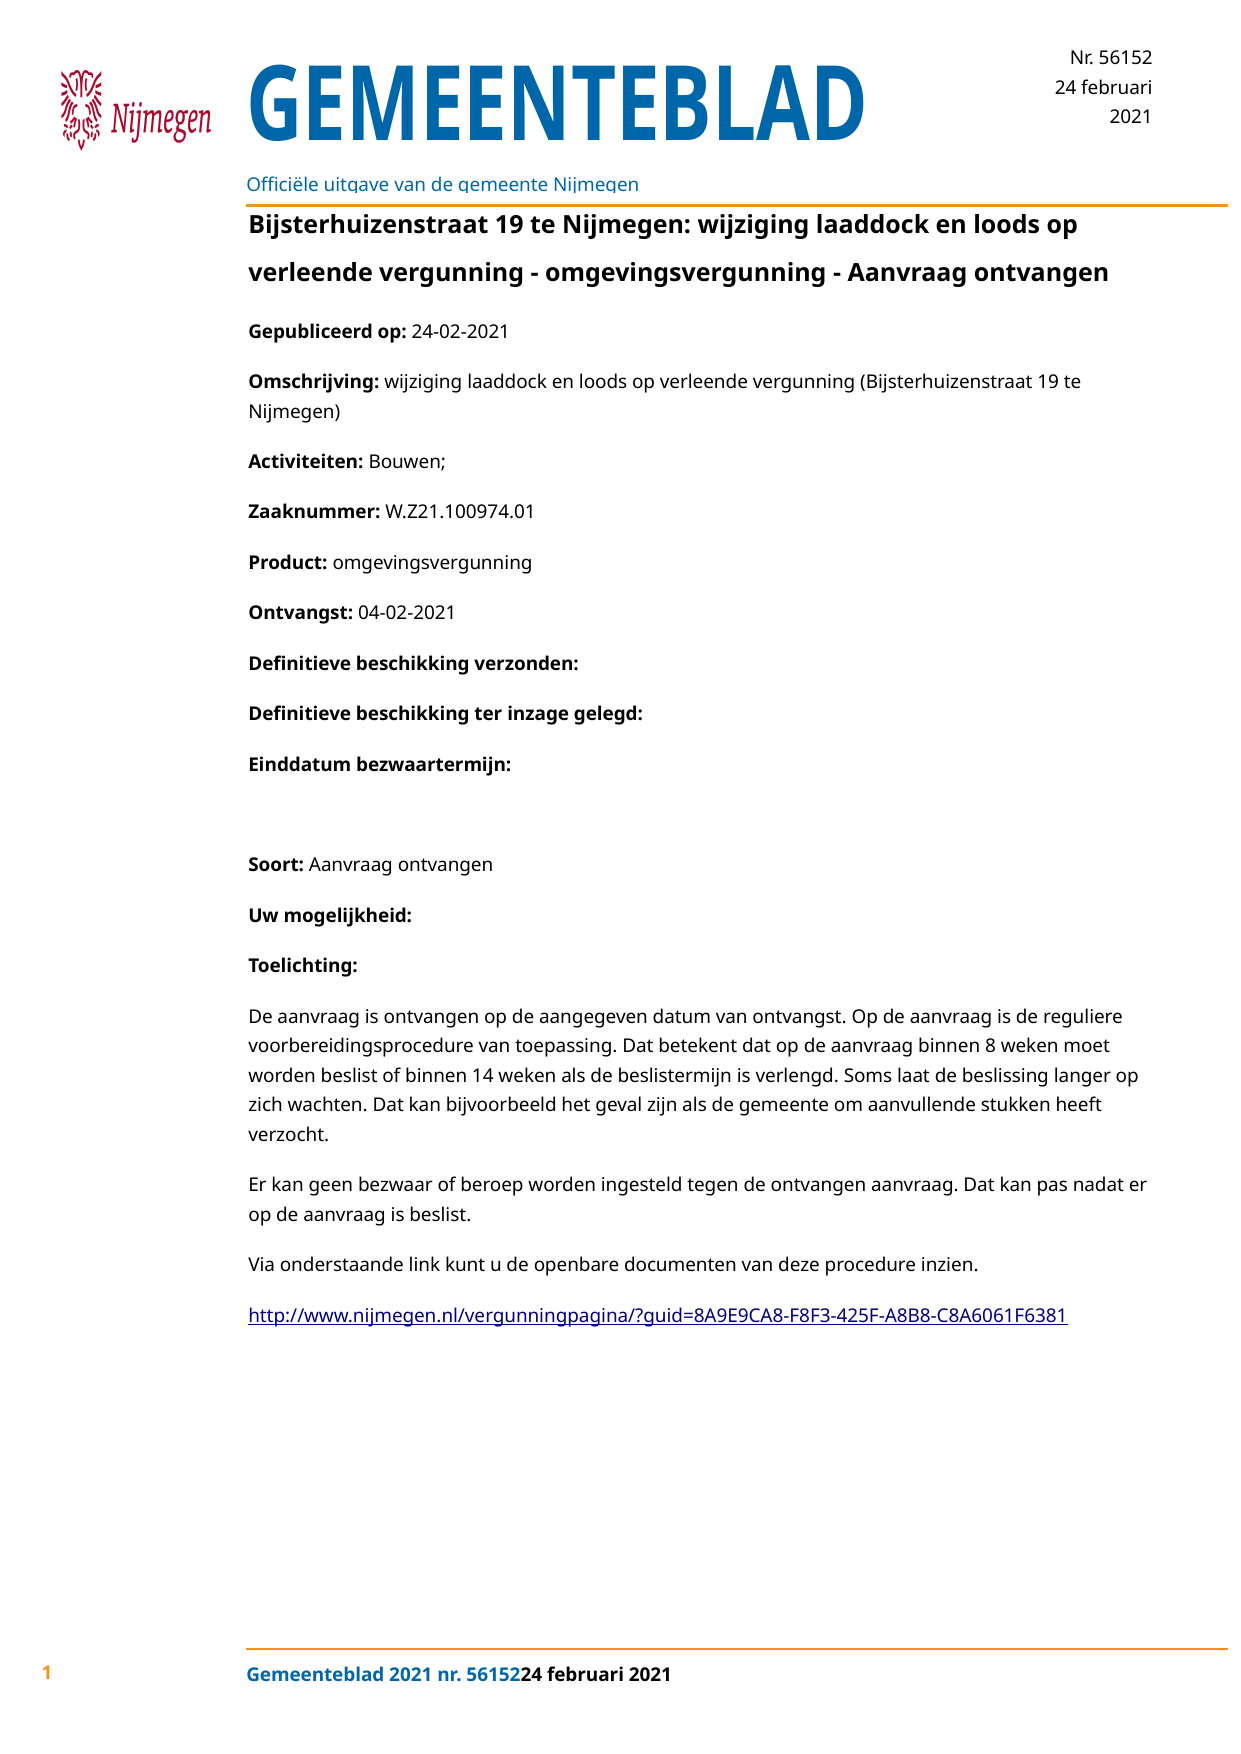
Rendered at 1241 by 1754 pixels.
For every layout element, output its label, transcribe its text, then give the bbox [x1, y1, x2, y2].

text Er kan geen bezwaar of beroep worden ingesteld tegen de ontvangen aanvraag. Dat kan pas nadat er op de aanvraag is beslist. [248, 1172, 1152, 1227]
text Via onderstaande link kunt u de openbare documenten van deze procedure inzien. [248, 1252, 1152, 1277]
text Soort: Aanvraag ontvangen [248, 852, 1152, 877]
text Activiteiten: Bouwen; [248, 448, 1152, 474]
picture [41, 47, 231, 172]
text Einddatum bezwaartermijn: [248, 751, 1152, 777]
text Definitieve beschikking ter inzage gelegd: [248, 700, 1152, 726]
text Definitieve beschikking verzonden: [248, 650, 1152, 676]
text Bijsterhuizenstraat 19 te Nijmegen: wijziging laaddock en loods op verleende vergunning - omgevingsvergunning - Aanvraag ontvangen [248, 207, 1152, 288]
text Omschrijving: wijziging laaddock en loods op verleende vergunning (Bijsterhuizenstraat 19 te Nijmegen) [248, 368, 1152, 424]
text Toelichting: [248, 952, 1152, 978]
text http://www.nijmegen.nl/vergunningpagina/?guid=8A9E9CA8-F8F3-425F-A8B8-C8A6061F6381 [248, 1302, 1152, 1328]
text Uw mogelijkheid: [248, 902, 1152, 928]
text Product: omgevingsvergunning [248, 549, 1152, 575]
text De aanvraag is ontvangen op de aangegeven datum van ontvangst. Op de aanvraag is de reguliere voorbereidingsprocedure van toepassing. Dat betekent dat op de aanvraag binnen 8 weken moet worden beslist of binnen 14 weken als de beslistermijn is verlengd. Soms laat de beslissing langer op zich wachten. Dat kan bijvoorbeeld het geval zijn als de gemeente om aanvullende stukken heeft verzocht. [248, 1003, 1152, 1147]
text Ontvangst: 04-02-2021 [248, 599, 1152, 625]
text Gepubliceerd op: 24-02-2021 [248, 318, 1152, 344]
text Zaaknummer: W.Z21.100974.01 [248, 499, 1152, 524]
